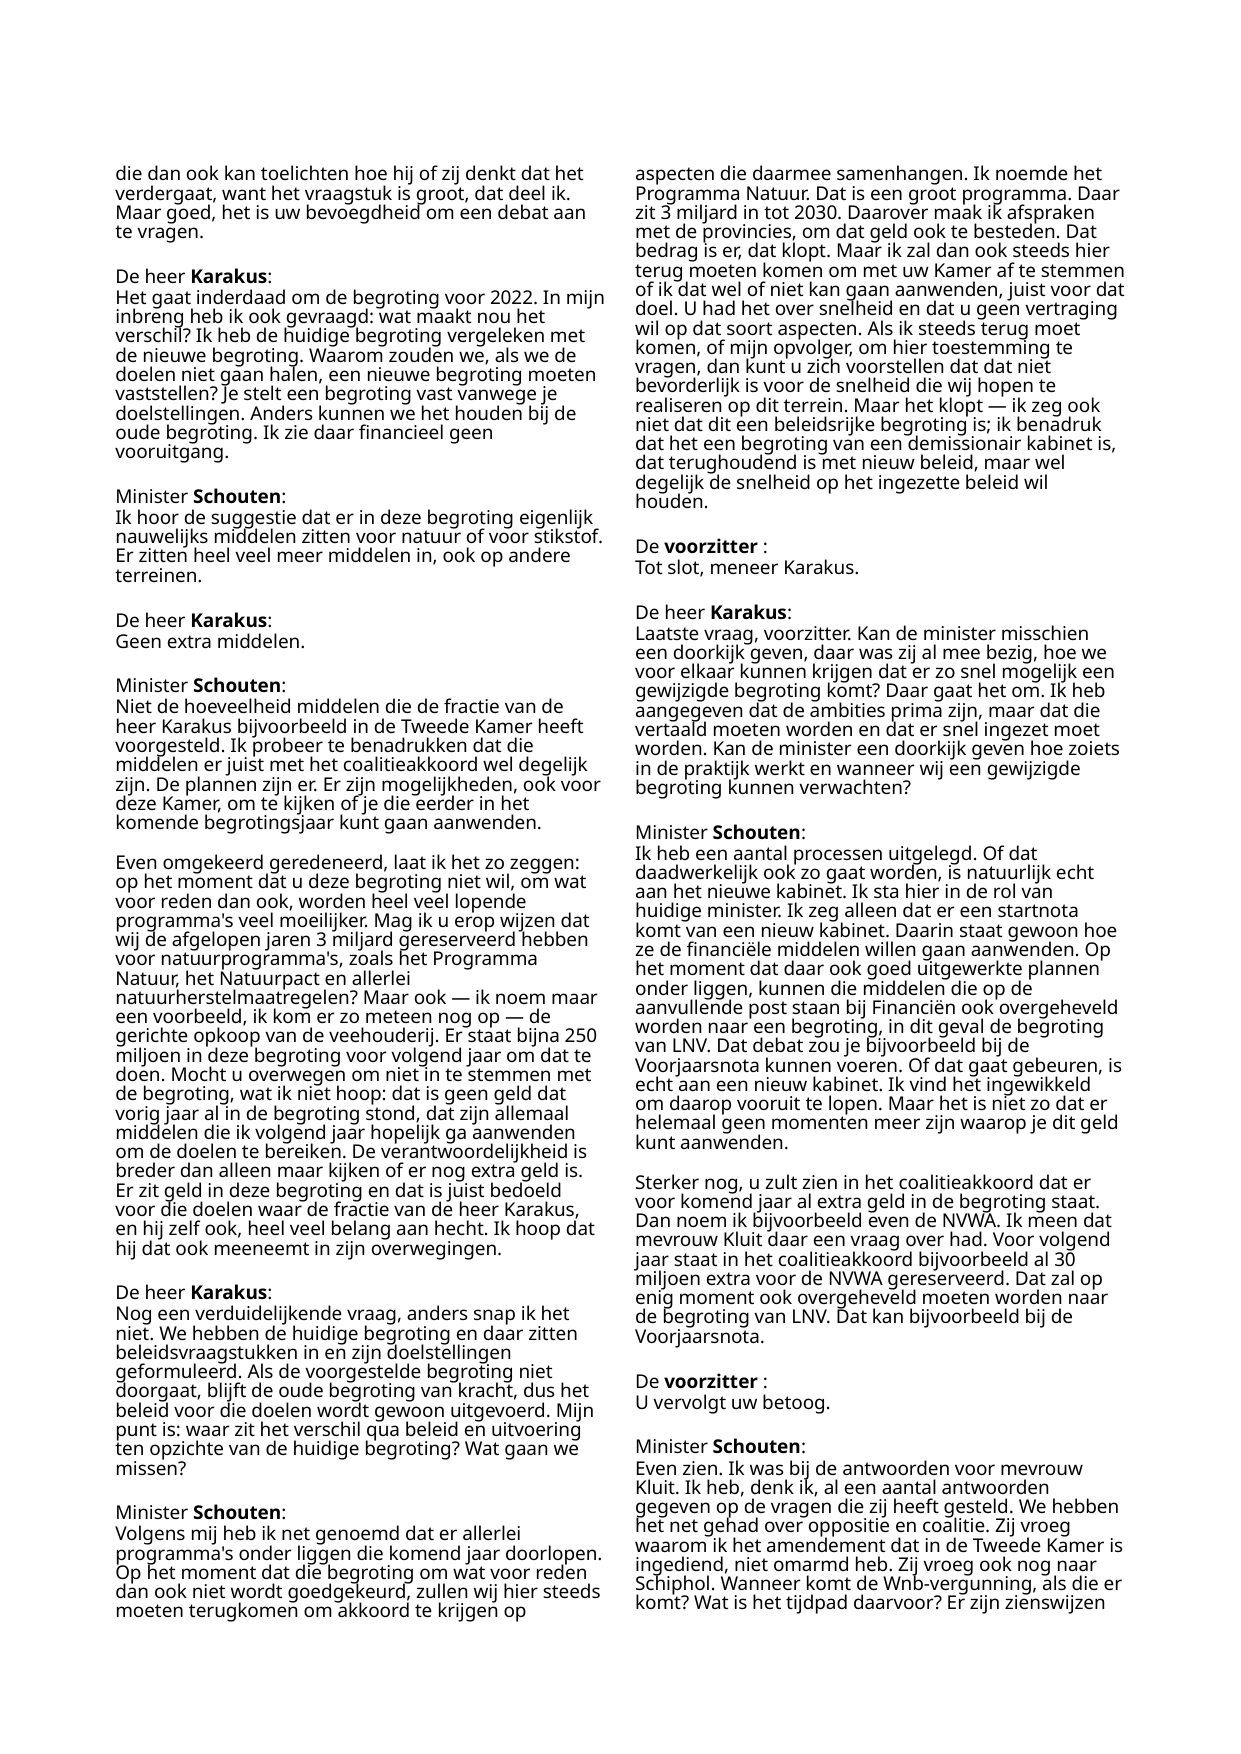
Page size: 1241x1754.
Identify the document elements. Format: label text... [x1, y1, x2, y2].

text De voorzitter : [635, 533, 1125, 559]
text De heer Karakus: [115, 1279, 605, 1305]
text Volgens mij heb ik net genoemd dat er allerlei programma's onder liggen die komend jaar doorlopen. Op het moment dat die begroting om wat voor reden dan ook niet wordt goedgekeurd, zullen wij hier steeds moeten terugkomen om akkoord te krijgen op [115, 1525, 605, 1622]
text Het gaat inderdaad om de begroting voor 2022. In mijn inbreng heb ik ook gevraagd: wat maakt nou het verschil? Ik heb de huidige begroting vergeleken met de nieuwe begroting. Waarom zouden we, als we de doelen niet gaan halen, een nieuwe begroting moeten vaststellen? Je stelt een begroting vast vanwege je doelstellingen. Anders kunnen we het houden bij de oude begroting. Ik zie daar financieel geen vooruitgang. [115, 289, 605, 462]
text Nog een verduidelijkende vraag, anders snap ik het niet. We hebben de huidige begroting en daar zitten beleidsvraagstukken in en zijn doelstellingen geformuleerd. Als de voorgestelde begroting niet doorgaat, blijft de oude begroting van kracht, dus het beleid voor die doelen wordt gewoon uitgevoerd. Mijn punt is: waar zit het verschil qua beleid en uitvoering ten opzichte van de huidige begroting? Wat gaan we missen? [115, 1305, 605, 1479]
text De heer Karakus: [115, 607, 605, 633]
text die dan ook kan toelichten hoe hij of zij denkt dat het verdergaat, want het vraagstuk is groot, dat deel ik. Maar goed, het is uw bevoegdheid om een debat aan te vragen. [115, 165, 605, 242]
text aspecten die daarmee samenhangen. Ik noemde het Programma Natuur. Dat is een groot programma. Daar zit 3 miljard in tot 2030. Daarover maak ik afspraken met de provincies, om dat geld ook te besteden. Dat bedrag is er, dat klopt. Maar ik zal dan ook steeds hier terug moeten komen om met uw Kamer af te stemmen of ik dat wel of niet kan gaan aanwenden, juist voor dat doel. U had het over snelheid en dat u geen vertraging wil op dat soort aspecten. Als ik steeds terug moet komen, of mijn opvolger, om hier toestemming te vragen, dan kunt u zich voorstellen dat dat niet bevorderlijk is voor de snelheid die wij hopen te realiseren op dit terrein. Maar het klopt — ik zeg ook niet dat dit een beleidsrijke begroting is; ik benadruk dat het een begroting van een demissionair kabinet is, dat terughoudend is met nieuw beleid, maar wel degelijk de snelheid op het ingezette beleid wil houden. [635, 165, 1125, 512]
text Laatste vraag, voorzitter. Kan de minister misschien een doorkijk geven, daar was zij al mee bezig, hoe we voor elkaar kunnen krijgen dat er zo snel mogelijk een gewijzigde begroting komt? Daar gaat het om. Ik heb aangegeven dat de ambities prima zijn, maar dat die vertaald moeten worden en dat er snel ingezet moet worden. Kan de minister een doorkijk geven hoe zoiets in de praktijk werkt en wanneer wij een gewijzigde begroting kunnen verwachten? [635, 624, 1125, 798]
text Minister Schouten: [635, 1434, 1125, 1459]
text De heer Karakus: [635, 599, 1125, 624]
text Minister Schouten: [115, 483, 605, 509]
text Niet de hoeveelheid middelen die de fractie van de heer Karakus bijvoorbeeld in de Tweede Kamer heeft voorgesteld. Ik probeer te benadrukken dat die middelen er juist met het coalitieakkoord wel degelijk zijn. De plannen zijn er. Er zijn mogelijkheden, ook voor deze Kamer, om te kijken of je die eerder in het komende begrotingsjaar kunt gaan aanwenden. [115, 698, 605, 833]
text Minister Schouten: [115, 673, 605, 698]
text U vervolgt uw betoog. [635, 1394, 1125, 1413]
text De heer Karakus: [115, 263, 605, 289]
text Ik hoor de suggestie dat er in deze begroting eigenlijk nauwelijks middelen zitten voor natuur of voor stikstof. Er zitten heel veel meer middelen in, ook op andere terreinen. [115, 509, 605, 586]
text Geen extra middelen. [115, 633, 605, 652]
text De voorzitter : [635, 1368, 1125, 1394]
text Tot slot, meneer Karakus. [635, 559, 1125, 578]
text Minister Schouten: [115, 1499, 605, 1525]
text Even omgekeerd geredeneerd, laat ik het zo zeggen: op het moment dat u deze begroting niet wil, om wat voor reden dan ook, worden heel veel lopende programma's veel moeilijker. Mag ik u erop wijzen dat wij de afgelopen jaren 3 miljard gereserveerd hebben voor natuurprogramma's, zoals het Programma Natuur, het Natuurpact en allerlei natuurherstelmaatregelen? Maar ook — ik noem maar een voorbeeld, ik kom er zo meteen nog op — de gerichte opkoop van de veehouderij. Er staat bijna 250 miljoen in deze begroting voor volgend jaar om dat te doen. Mocht u overwegen om niet in te stemmen met de begroting, wat ik niet hoop: dat is geen geld dat vorig jaar al in de begroting stond, dat zijn allemaal middelen die ik volgend jaar hopelijk ga aanwenden om de doelen te bereiken. De verantwoordelijkheid is breder dan alleen maar kijken of er nog extra geld is. Er zit geld in deze begroting en dat is juist bedoeld voor die doelen waar de fractie van de heer Karakus, en hij zelf ook, heel veel belang aan hecht. Ik hoop dat hij dat ook meeneemt in zijn overwegingen. [115, 854, 605, 1259]
text Even zien. Ik was bij de antwoorden voor mevrouw Kluit. Ik heb, denk ik, al een aantal antwoorden gegeven op de vragen die zij heeft gesteld. We hebben het net gehad over oppositie en coalitie. Zij vroeg waarom ik het amendement dat in de Tweede Kamer is ingediend, niet omarmd heb. Zij vroeg ook nog naar Schiphol. Wanneer komt de Wnb-vergunning, als die er komt? Wat is het tijdpad daarvoor? Er zijn zienswijzen [635, 1459, 1125, 1614]
text Minister Schouten: [635, 819, 1125, 844]
text Ik heb een aantal processen uitgelegd. Of dat daadwerkelijk ook zo gaat worden, is natuurlijk echt aan het nieuwe kabinet. Ik sta hier in de rol van huidige minister. Ik zeg alleen dat er een startnota komt van een nieuw kabinet. Daarin staat gewoon hoe ze de financiële middelen willen gaan aanwenden. Op het moment dat daar ook goed uitgewerkte plannen onder liggen, kunnen die middelen die op de aanvullende post staan bij Financiën ook overgeheveld worden naar een begroting, in dit geval de begroting van LNV. Dat debat zou je bijvoorbeeld bij de Voorjaarsnota kunnen voeren. Of dat gaat gebeuren, is echt aan een nieuw kabinet. Ik vind het ingewikkeld om daarop vooruit te lopen. Maar het is niet zo dat er helemaal geen momenten meer zijn waarop je dit geld kunt aanwenden. [635, 844, 1125, 1153]
text Sterker nog, u zult zien in het coalitieakkoord dat er voor komend jaar al extra geld in de begroting staat. Dan noem ik bijvoorbeeld even de NVWA. Ik meen dat mevrouw Kluit daar een vraag over had. Voor volgend jaar staat in het coalitieakkoord bijvoorbeeld al 30 miljoen extra voor de NVWA gereserveerd. Dat zal op enig moment ook overgeheveld moeten worden naar de begroting van LNV. Dat kan bijvoorbeeld bij de Voorjaarsnota. [635, 1174, 1125, 1347]
